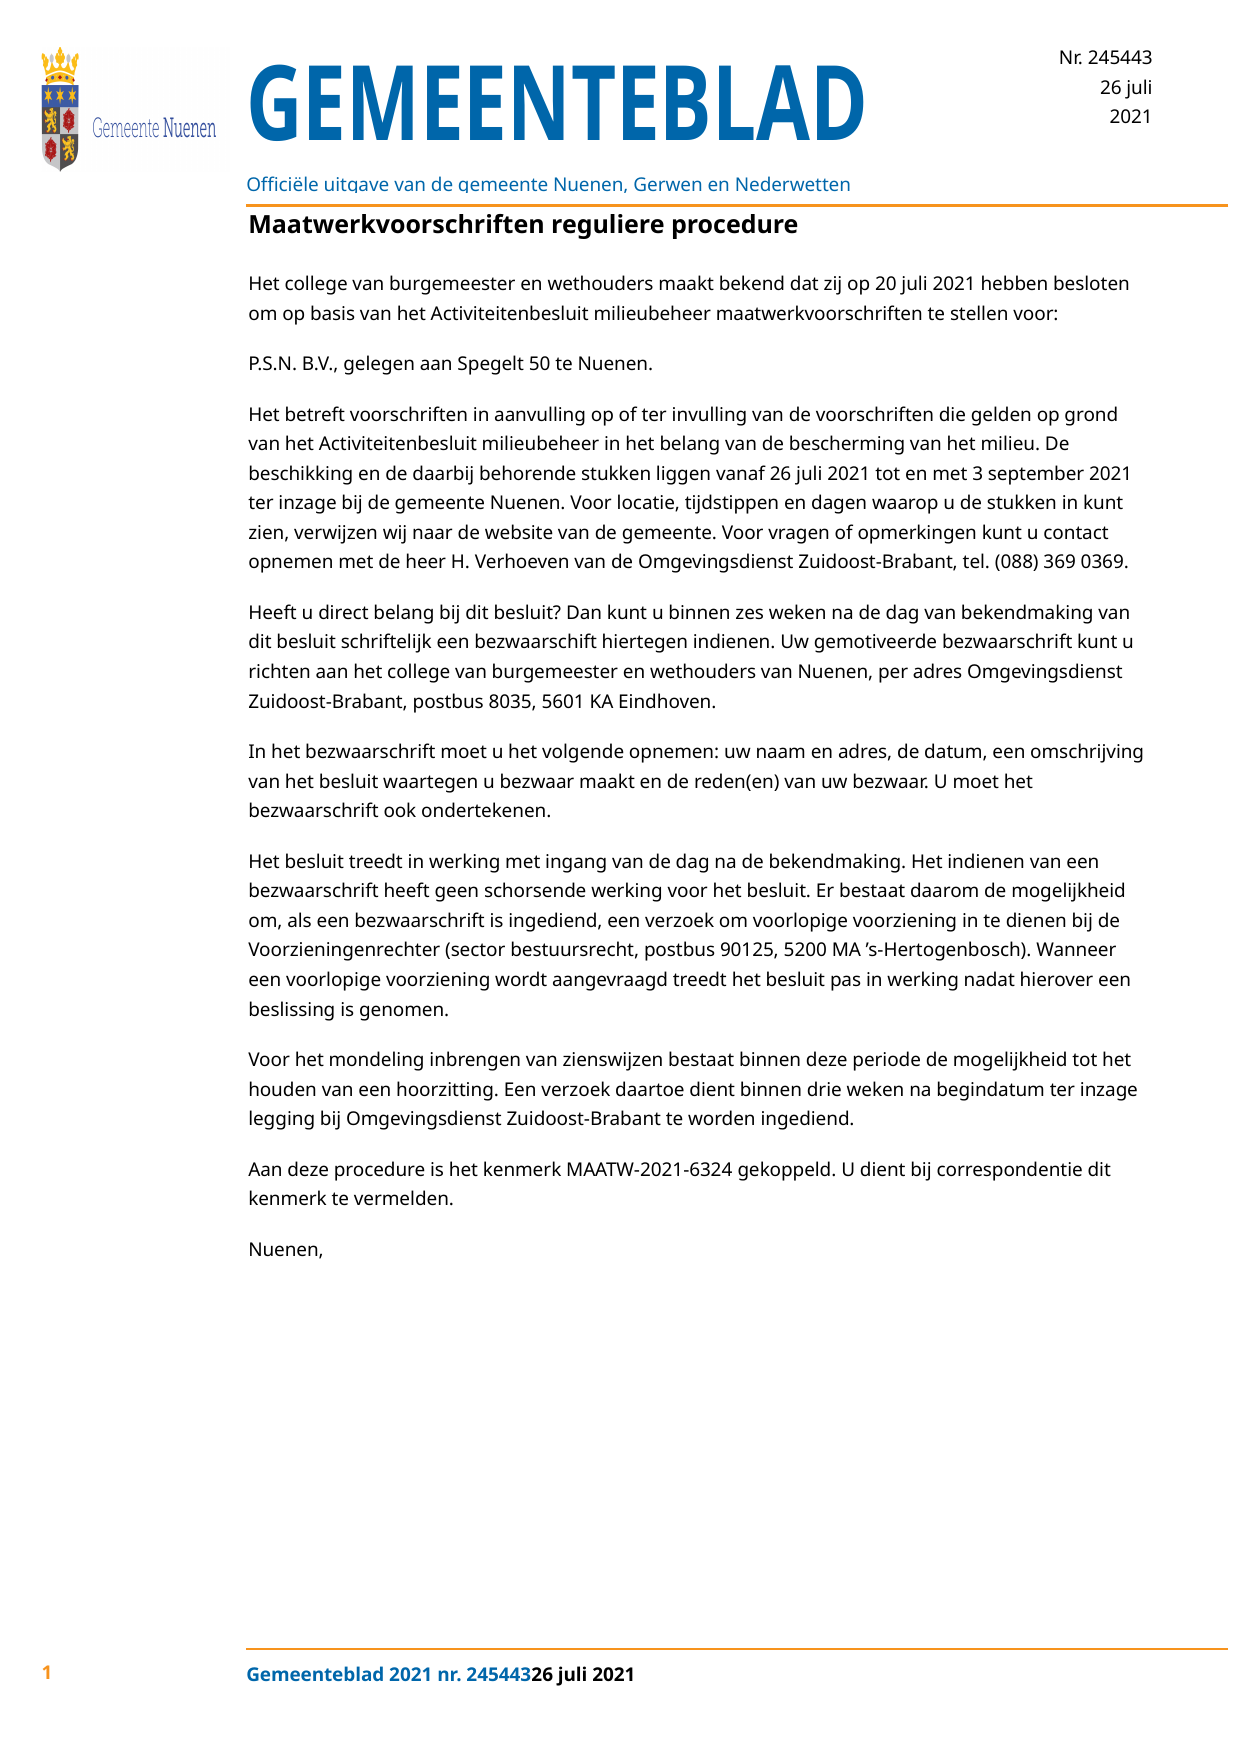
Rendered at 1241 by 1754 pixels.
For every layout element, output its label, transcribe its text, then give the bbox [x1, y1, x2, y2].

text Heeft u direct belang bij dit besluit? Dan kunt u binnen zes weken na de dag van bekendmaking van dit besluit schriftelijk een bezwaarschift hiertegen indienen. Uw gemotiveerde bezwaarschrift kunt u richten aan het college van burgemeester en wethouders van Nuenen, per adres Omgevingsdienst Zuidoost-Brabant, postbus 8035, 5601 KA Eindhoven. [248, 599, 1152, 713]
text Aan deze procedure is het kenmerk MAATW-2021-6324 gekoppeld. U dient bij correspondentie dit kenmerk te vermelden. [248, 1156, 1152, 1211]
text Maatwerkvoorschriften reguliere procedure [248, 207, 1152, 241]
text Het betreft voorschriften in aanvulling op of ter invulling van de voorschriften die gelden op grond van het Activiteitenbesluit milieubeheer in het belang van de bescherming van het milieu. De beschikking en de daarbij behorende stukken liggen vanaf 26 juli 2021 tot en met 3 september 2021 ter inzage bij de gemeente Nuenen. Voor locatie, tijdstippen en dagen waarop u de stukken in kunt zien, verwijzen wij naar de website van de gemeente. Voor vragen of opmerkingen kunt u contact opnemen met de heer H. Verhoeven van de Omgevingsdienst Zuidoost-Brabant, tel. (088) 369 0369. [248, 401, 1152, 574]
text In het bezwaarschrift moet u het volgende opnemen: uw naam en adres, de datum, een omschrijving van het besluit waartegen u bezwaar maakt en de reden(en) van uw bezwaar. U moet het bezwaarschrift ook ondertekenen. [248, 738, 1152, 823]
text Voor het mondeling inbrengen van zienswijzen bestaat binnen deze periode de mogelijkheid tot het houden van een hoorzitting. Een verzoek daartoe dient binnen drie weken na begindatum ter inzage legging bij Omgevingsdienst Zuidoost-Brabant te worden ingediend. [248, 1046, 1152, 1131]
picture [41, 47, 231, 172]
text Nuenen, [248, 1236, 1152, 1261]
text P.S.N. B.V., gelegen aan Spegelt 50 te Nuenen. [248, 350, 1152, 376]
text Het college van burgemeester en wethouders maakt bekend dat zij op 20 juli 2021 hebben besloten om op basis van het Activiteitenbesluit milieubeheer maatwerkvoorschriften te stellen voor: [248, 270, 1152, 326]
text Het besluit treedt in werking met ingang van de dag na de bekendmaking. Het indienen van een bezwaarschrift heeft geen schorsende werking voor het besluit. Er bestaat daarom de mogelijkheid om, als een bezwaarschrift is ingediend, een verzoek om voorlopige voorziening in te dienen bij de Voorzieningenrechter (sector bestuursrecht, postbus 90125, 5200 MA ’s-Hertogenbosch). Wanneer een voorlopige voorziening wordt aangevraagd treedt het besluit pas in werking nadat hierover een beslissing is genomen. [248, 848, 1152, 1021]
